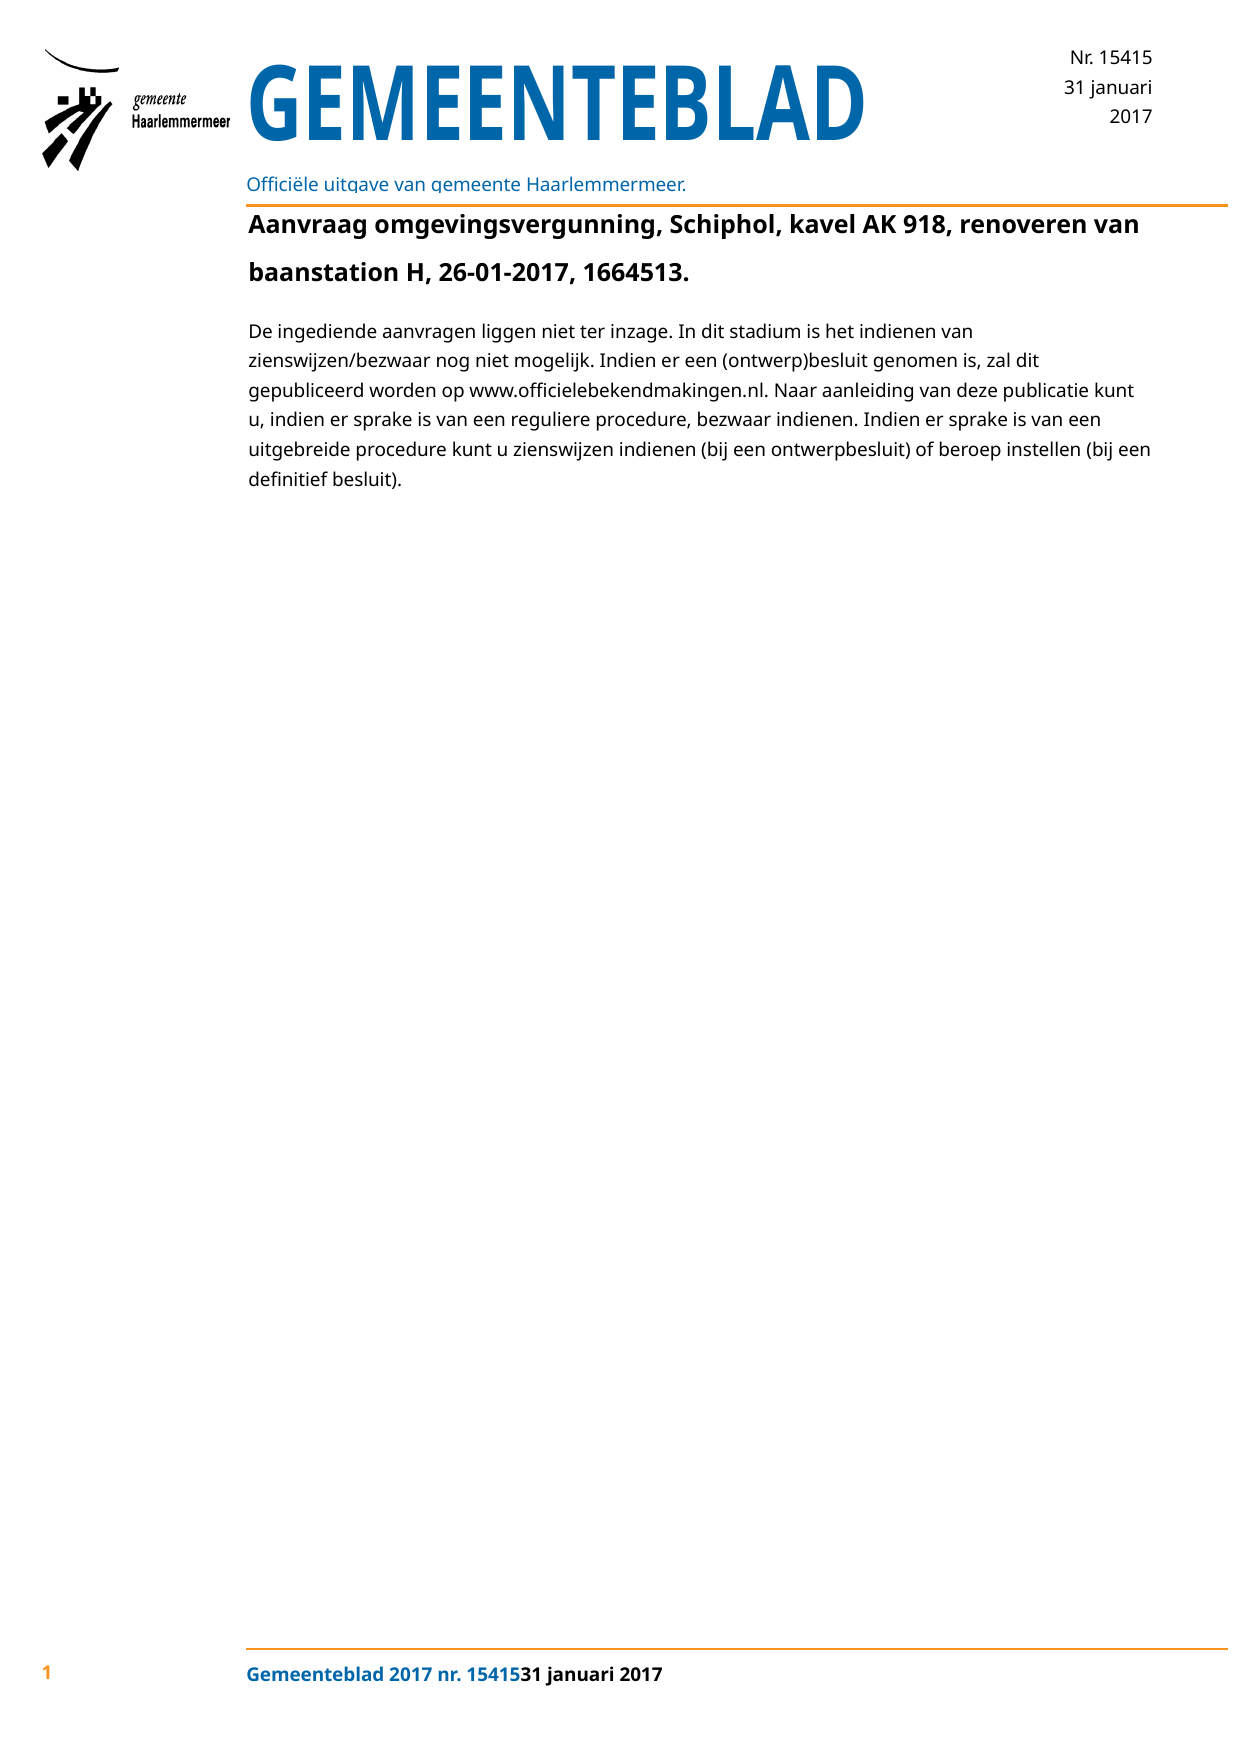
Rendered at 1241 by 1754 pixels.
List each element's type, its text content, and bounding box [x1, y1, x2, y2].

picture [41, 47, 231, 172]
text Aanvraag omgevingsvergunning, Schiphol, kavel AK 918, renoveren van baanstation H, 26-01-2017, 1664513. [248, 207, 1152, 288]
text De ingediende aanvragen liggen niet ter inzage. In dit stadium is het indienen van zienswijzen/bezwaar nog niet mogelijk. Indien er een (ontwerp)besluit genomen is, zal dit gepubliceerd worden op www.officielebekendmakingen.nl. Naar aanleiding van deze publicatie kunt u, indien er sprake is van een reguliere procedure, bezwaar indienen. Indien er sprake is van een uitgebreide procedure kunt u zienswijzen indienen (bij een ontwerpbesluit) of beroep instellen (bij een definitief besluit). [248, 318, 1152, 492]
